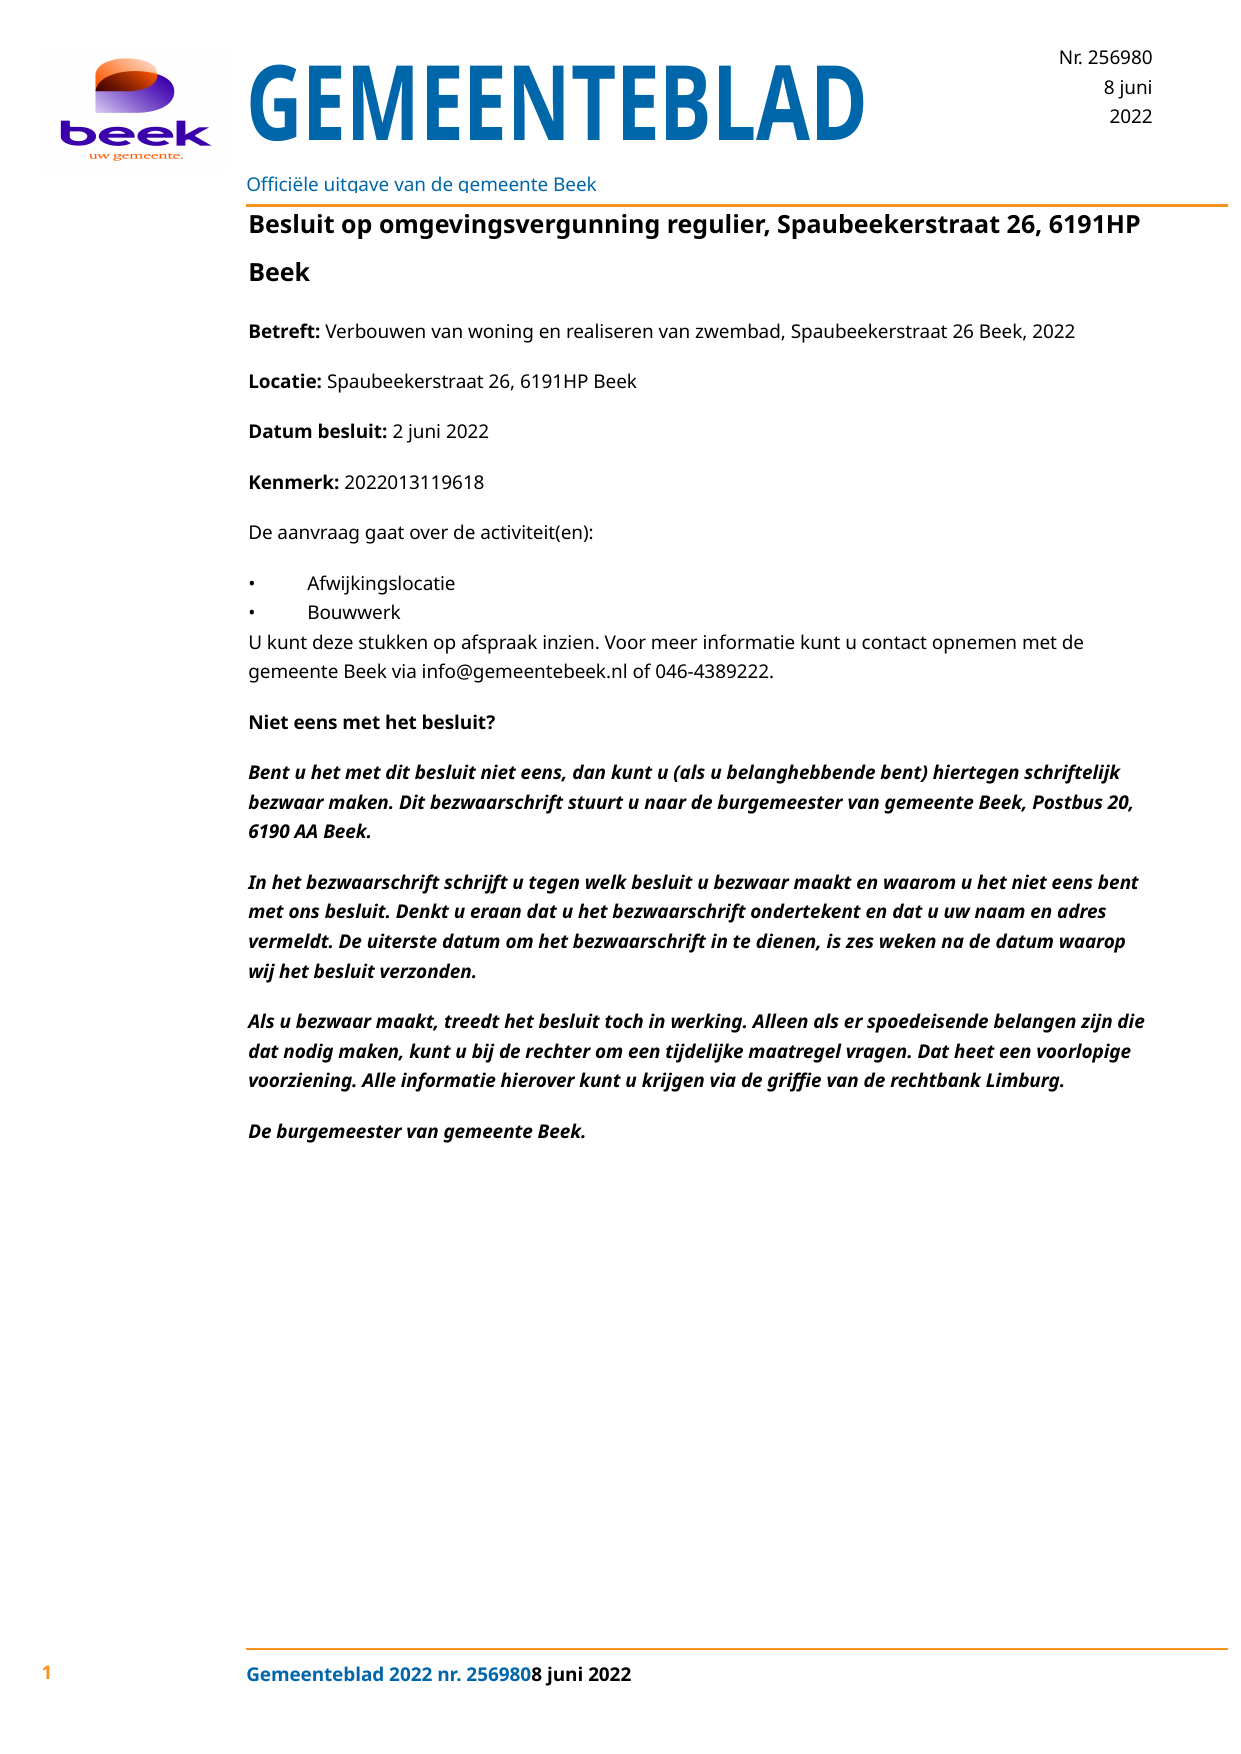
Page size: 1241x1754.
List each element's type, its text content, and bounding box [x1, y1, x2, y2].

text Kenmerk: 2022013119618 [248, 469, 1152, 495]
text De burgemeester van gemeente Beek. [248, 1118, 1152, 1144]
text Besluit op omgevingsvergunning regulier, Spaubeekerstraat 26, 6191HP Beek [248, 207, 1152, 288]
text Datum besluit: 2 juni 2022 [248, 419, 1152, 444]
text Betreft: Verbouwen van woning en realiseren van zwembad, Spaubeekerstraat 26 Beek, 2022 [248, 318, 1152, 344]
text De aanvraag gaat over de activiteit(en): [248, 519, 1152, 545]
text U kunt deze stukken op afspraak inzien. Voor meer informatie kunt u contact opnemen met de gemeente Beek via info@gemeentebeek.nl of 046-4389222. [248, 629, 1152, 684]
text Bent u het met dit besluit niet eens, dan kunt u (als u belanghebbende bent) hiertegen schriftelijk bezwaar maken. Dit bezwaarschrift stuurt u naar de burgemeester van gemeente Beek, Postbus 20, 6190 AA Beek. [248, 759, 1152, 844]
text Locatie: Spaubeekerstraat 26, 6191HP Beek [248, 368, 1152, 394]
text Niet eens met het besluit? [248, 709, 1152, 735]
list Afwijkingslocatie [248, 570, 1152, 596]
text Als u bezwaar maakt, treedt het besluit toch in werking. Alleen als er spoedeisende belangen zijn die dat nodig maken, kunt u bij de rechter om een tijdelijke maatregel vragen. Dat heet een voorlopige voorziening. Alle informatie hierover kunt u krijgen via de griffie van de rechtbank Limburg. [248, 1008, 1152, 1093]
text In het bezwaarschrift schrijft u tegen welk besluit u bezwaar maakt en waarom u het niet eens bent met ons besluit. Denkt u eraan dat u het bezwaarschrift ondertekent en dat u uw naam en adres vermeldt. De uiterste datum om het bezwaarschrift in te dienen, is zes weken na de datum waarop wij het besluit verzonden. [248, 869, 1152, 984]
picture [41, 47, 231, 172]
list Bouwwerk [248, 599, 1152, 625]
